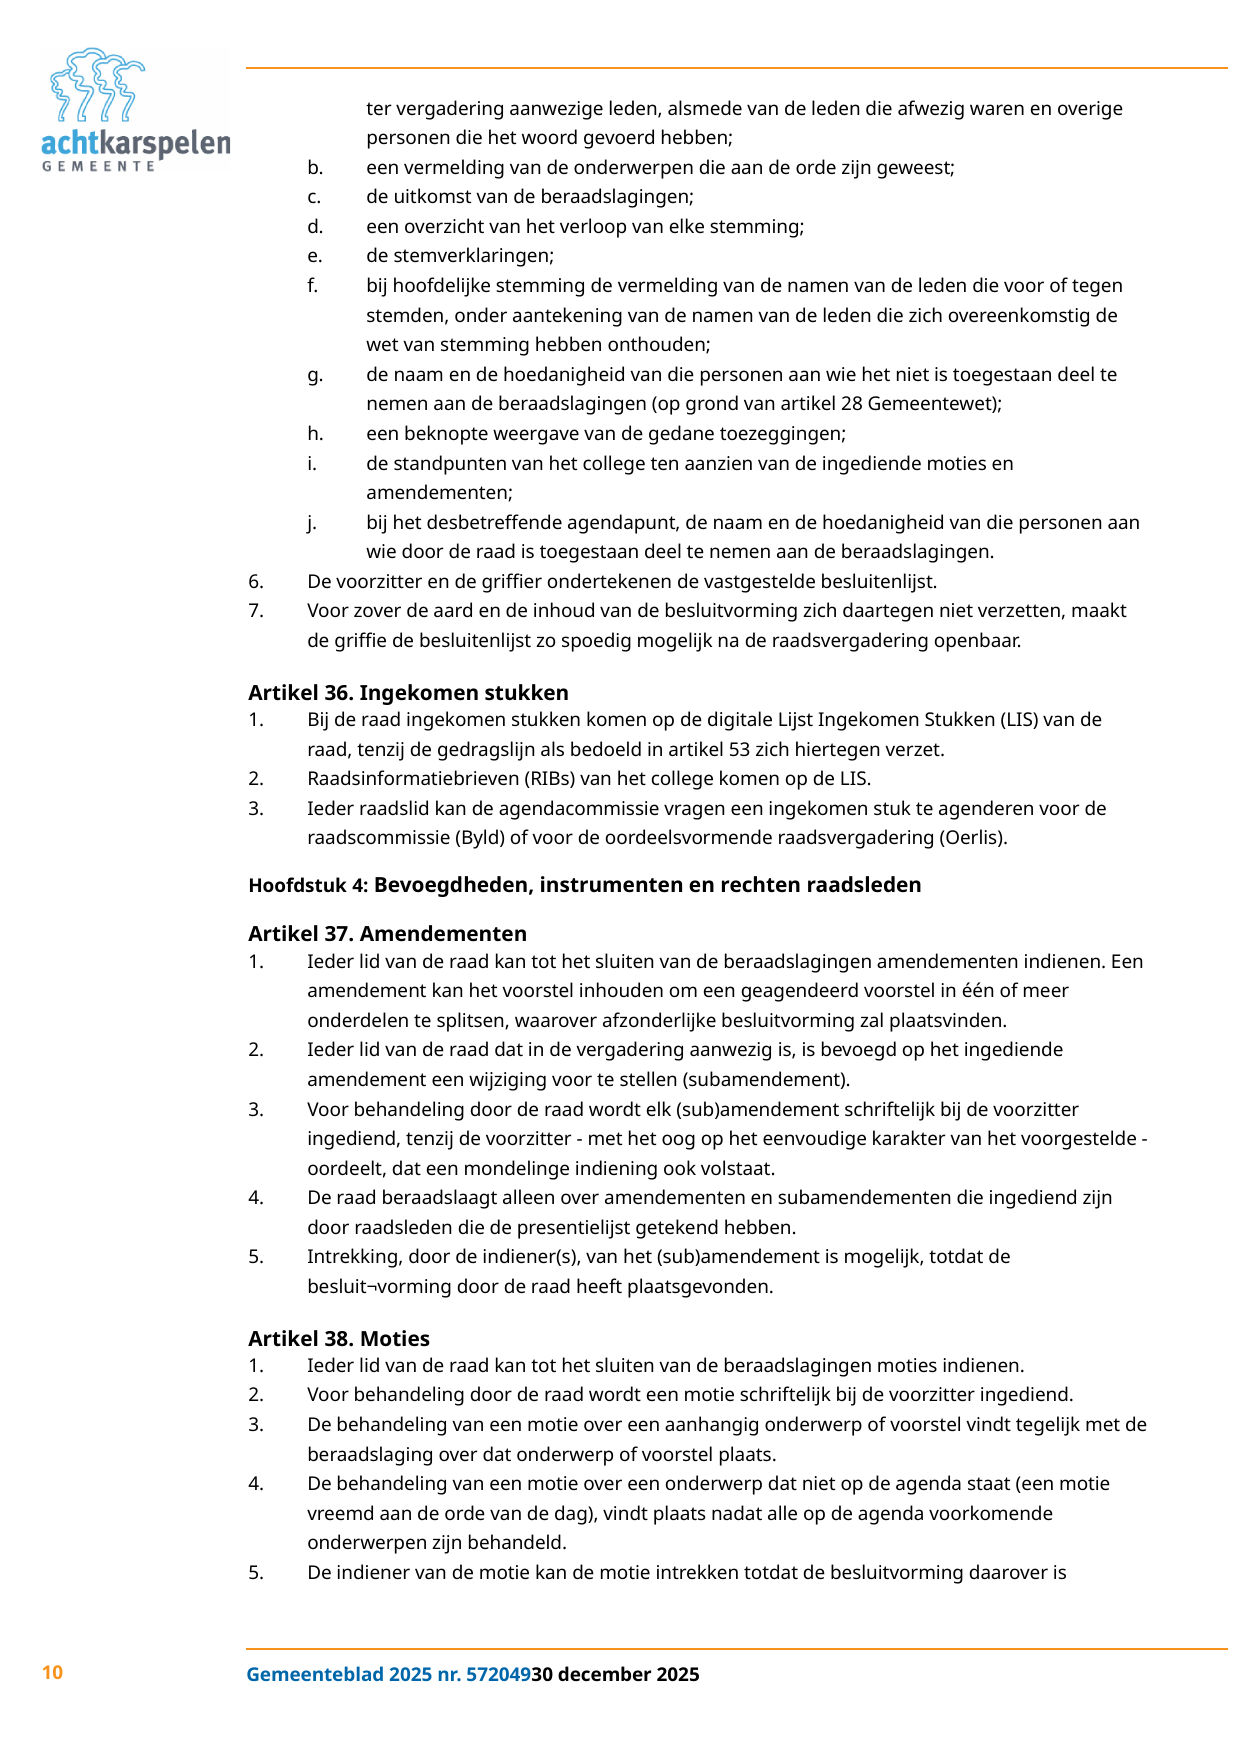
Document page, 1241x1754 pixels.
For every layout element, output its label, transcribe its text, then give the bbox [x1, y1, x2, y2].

list De raad beraadslaagt alleen over amendementen en subamendementen die ingediend zijn door raadsleden die de presentielijst getekend hebben. [248, 1184, 1152, 1240]
text Artikel 38. Moties [248, 1324, 1152, 1352]
list Ieder raadslid kan de agendacommissie vragen een ingekomen stuk te agenderen voor de raadscommissie (Byld) of voor de oordeelsvormende raadsvergadering (Oerlis). [248, 795, 1152, 850]
list de stemverklaringen; [307, 243, 1152, 268]
list Voor behandeling door de raad wordt een motie schriftelijk bij de voorzitter ingediend. [248, 1382, 1152, 1407]
list Intrekking, door de indiener(s), van het (sub)amendement is mogelijk, totdat de besluit¬vorming door de raad heeft plaatsgevonden. [248, 1244, 1152, 1299]
list een vermelding van de onderwerpen die aan de orde zijn geweest; [307, 154, 1152, 180]
list de standpunten van het college ten aanzien van de ingediende moties en amendementen; [307, 450, 1152, 505]
text Artikel 37. Amendementen [248, 919, 1152, 948]
list bij het desbetreffende agendapunt, de naam en de hoedanigheid van die personen aan wie door de raad is toegestaan deel te nemen aan de beraadslagingen. [307, 509, 1152, 564]
list Bij de raad ingekomen stukken komen op de digitale Lijst Ingekomen Stukken (LIS) van de raad, tenzij de gedragslijn als bedoeld in artikel 53 zich hiertegen verzet. [248, 706, 1152, 761]
list De voorzitter en de griffier ondertekenen de vastgestelde besluitenlijst. [248, 568, 1152, 594]
text Hoofdstuk 4: Bevoegdheden, instrumenten en rechten raadsleden [248, 870, 1152, 898]
list een overzicht van het verloop van elke stemming; [307, 213, 1152, 239]
list de uitkomst van de beraadslagingen; [307, 183, 1152, 209]
list De behandeling van een motie over een aanhangig onderwerp of voorstel vindt tegelijk met de beraadslaging over dat onderwerp of voorstel plaats. [248, 1411, 1152, 1467]
list Voor zover de aard en de inhoud van de besluitvorming zich daartegen niet verzetten, maakt de griffie de besluitenlijst zo spoedig mogelijk na de raadsvergadering openbaar. [248, 598, 1152, 653]
list De behandeling van een motie over een onderwerp dat niet op de agenda staat (een motie vreemd aan de orde van de dag), vindt plaats nadat alle op de agenda voorkomende onderwerpen zijn behandeld. [248, 1470, 1152, 1555]
list ter vergadering aanwezige leden, alsmede van de leden die afwezig waren en overige personen die het woord gevoerd hebben; [307, 95, 1152, 150]
text Artikel 36. Ingekomen stukken [248, 678, 1152, 706]
list een beknopte weergave van de gedane toezeggingen; [307, 420, 1152, 446]
list de naam en de hoedanigheid van die personen aan wie het niet is toegestaan deel te nemen aan de beraadslagingen (op grond van artikel 28 Gemeentewet); [307, 361, 1152, 416]
list Voor behandeling door de raad wordt elk (sub)amendement schriftelijk bij de voorzitter ingediend, tenzij de voorzitter - met het oog op het eenvoudige karakter van het voorgestelde - oordeelt, dat een mondelinge indiening ook volstaat. [248, 1096, 1152, 1181]
list Raadsinformatiebrieven (RIBs) van het college komen op de LIS. [248, 765, 1152, 791]
list Ieder lid van de raad kan tot het sluiten van de beraadslagingen moties indienen. [248, 1352, 1152, 1378]
list Ieder lid van de raad dat in de vergadering aanwezig is, is bevoegd op het ingediende amendement een wijziging voor te stellen (subamendement). [248, 1037, 1152, 1092]
list Ieder lid van de raad kan tot het sluiten van de beraadslagingen amendementen indienen. Een amendement kan het voorstel inhouden om een geagendeerd voorstel in één of meer onderdelen te splitsen, waarover afzonderlijke besluitvorming zal plaatsvinden. [248, 948, 1152, 1033]
picture [41, 47, 231, 172]
list De indiener van de motie kan de motie intrekken totdat de besluitvorming daarover is [248, 1559, 1152, 1585]
list bij hoofdelijke stemming de vermelding van de namen van de leden die voor of tegen stemden, onder aantekening van de namen van de leden die zich overeenkomstig de wet van stemming hebben onthouden; [307, 272, 1152, 357]
